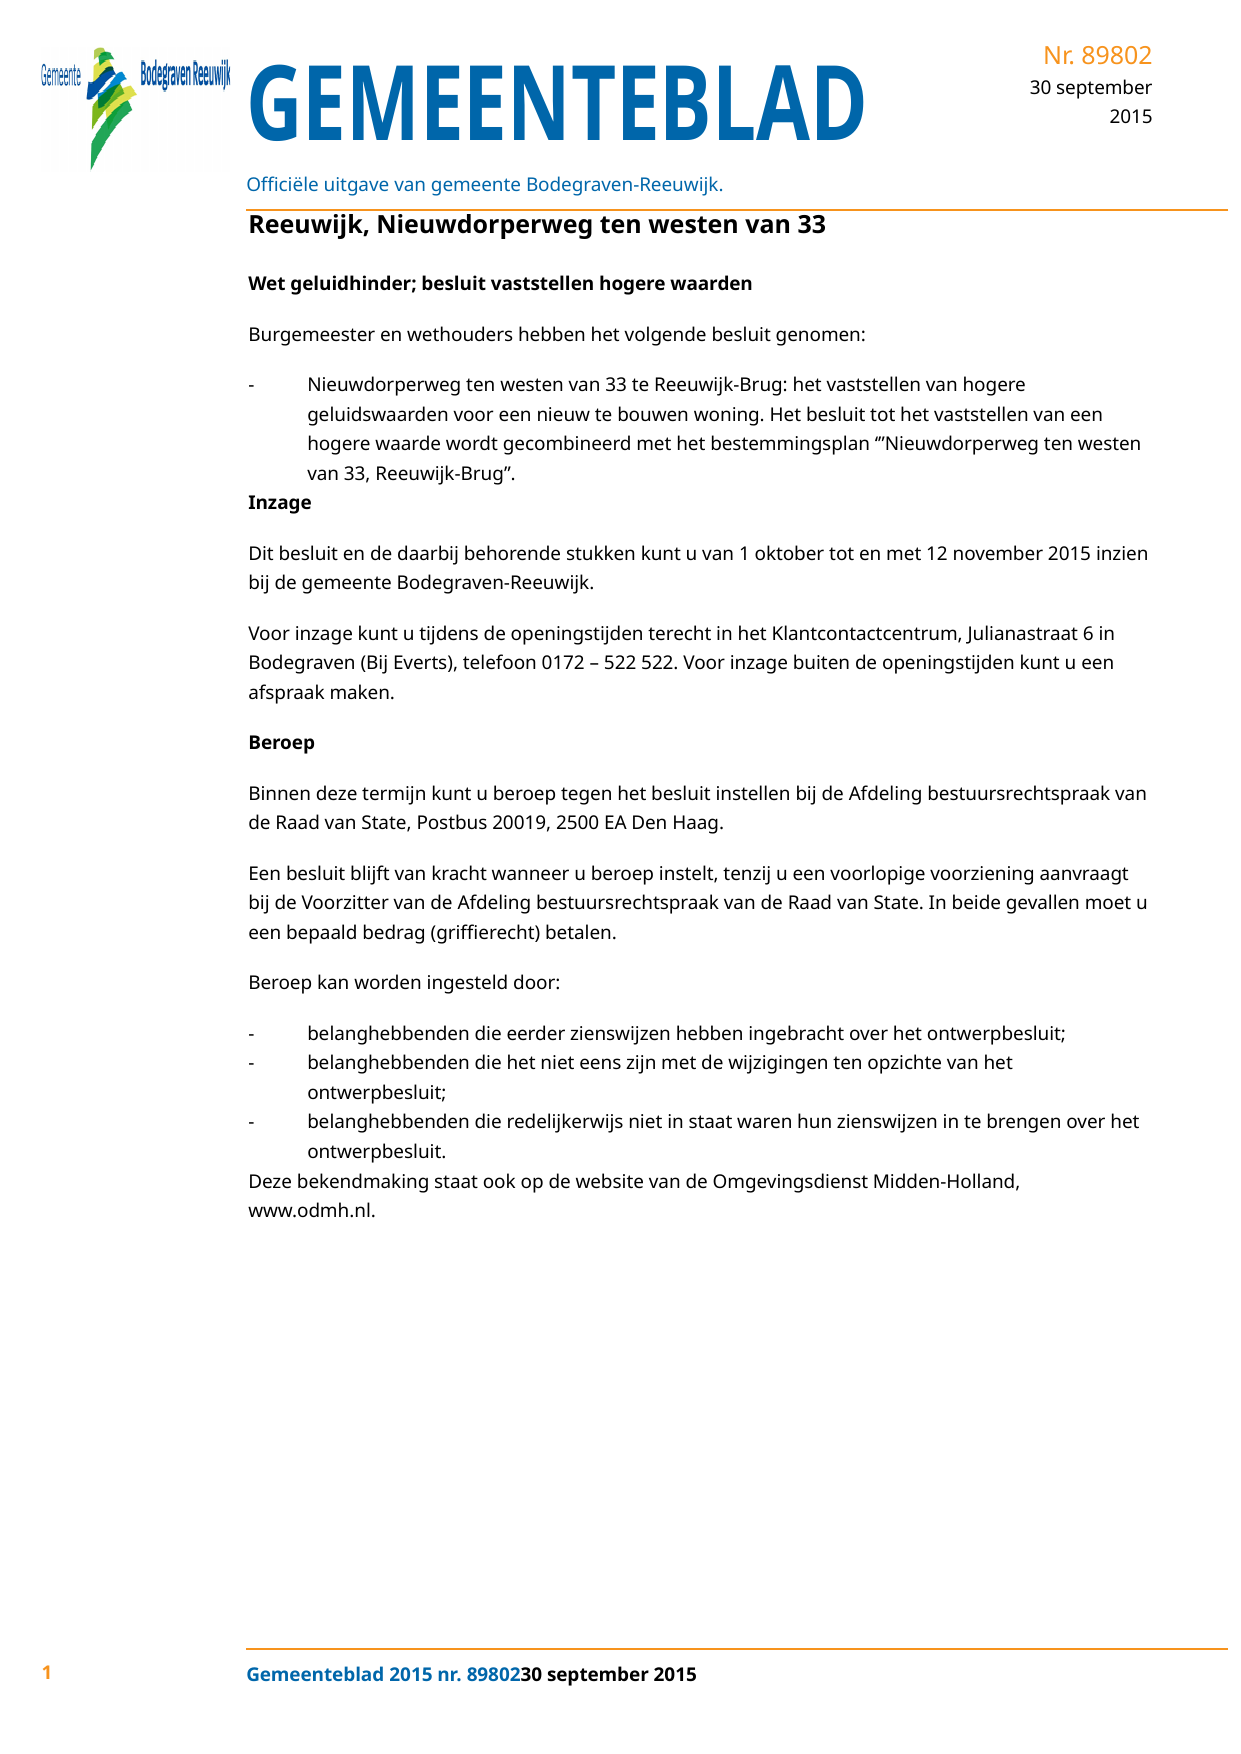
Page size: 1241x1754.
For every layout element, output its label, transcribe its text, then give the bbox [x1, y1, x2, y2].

text Burgemeester en wethouders hebben het volgende besluit genomen: [248, 321, 1152, 346]
text Inzage [248, 489, 1152, 515]
text Beroep kan worden ingesteld door: [248, 969, 1152, 995]
text Beroep [248, 729, 1152, 755]
list belanghebbenden die het niet eens zijn met de wijzigingen ten opzichte van het ontwerpbesluit; [248, 1049, 1152, 1105]
text Een besluit blijft van kracht wanneer u beroep instelt, tenzij u een voorlopige voorziening aanvraagt bij de Voorzitter van de Afdeling bestuursrechtspraak van de Raad van State. In beide gevallen moet u een bepaald bedrag (griffierecht) betalen. [248, 860, 1152, 945]
text Voor inzage kunt u tijdens de openingstijden terecht in het Klantcontactcentrum, Julianastraat 6 in Bodegraven (Bij Everts), telefoon 0172 – 522 522. Voor inzage buiten de openingstijden kunt u een afspraak maken. [248, 620, 1152, 705]
picture [41, 47, 231, 172]
text Deze bekendmaking staat ook op de website van de Omgevingsdienst Midden-Holland, www.odmh.nl. [248, 1168, 1152, 1223]
text Wet geluidhinder; besluit vaststellen hogere waarden [248, 270, 1152, 296]
list belanghebbenden die eerder zienswijzen hebben ingebracht over het ontwerpbesluit; [248, 1020, 1152, 1046]
list belanghebbenden die redelijkerwijs niet in staat waren hun zienswijzen in te brengen over het ontwerpbesluit. [248, 1109, 1152, 1164]
list Nieuwdorperweg ten westen van 33 te Reeuwijk-Brug: het vaststellen van hogere geluidswaarden voor een nieuw te bouwen woning. Het besluit tot het vaststellen van een hogere waarde wordt gecombineerd met het bestemmingsplan ‘”Nieuwdorperweg ten westen van 33, Reeuwijk-Brug”. [248, 371, 1152, 486]
text Dit besluit en de daarbij behorende stukken kunt u van 1 oktober tot en met 12 november 2015 inzien bij de gemeente Bodegraven-Reeuwijk. [248, 540, 1152, 595]
text Reeuwijk, Nieuwdorperweg ten westen van 33 [248, 211, 1152, 241]
text Binnen deze termijn kunt u beroep tegen het besluit instellen bij de Afdeling bestuursrechtspraak van de Raad van State, Postbus 20019, 2500 EA Den Haag. [248, 780, 1152, 835]
